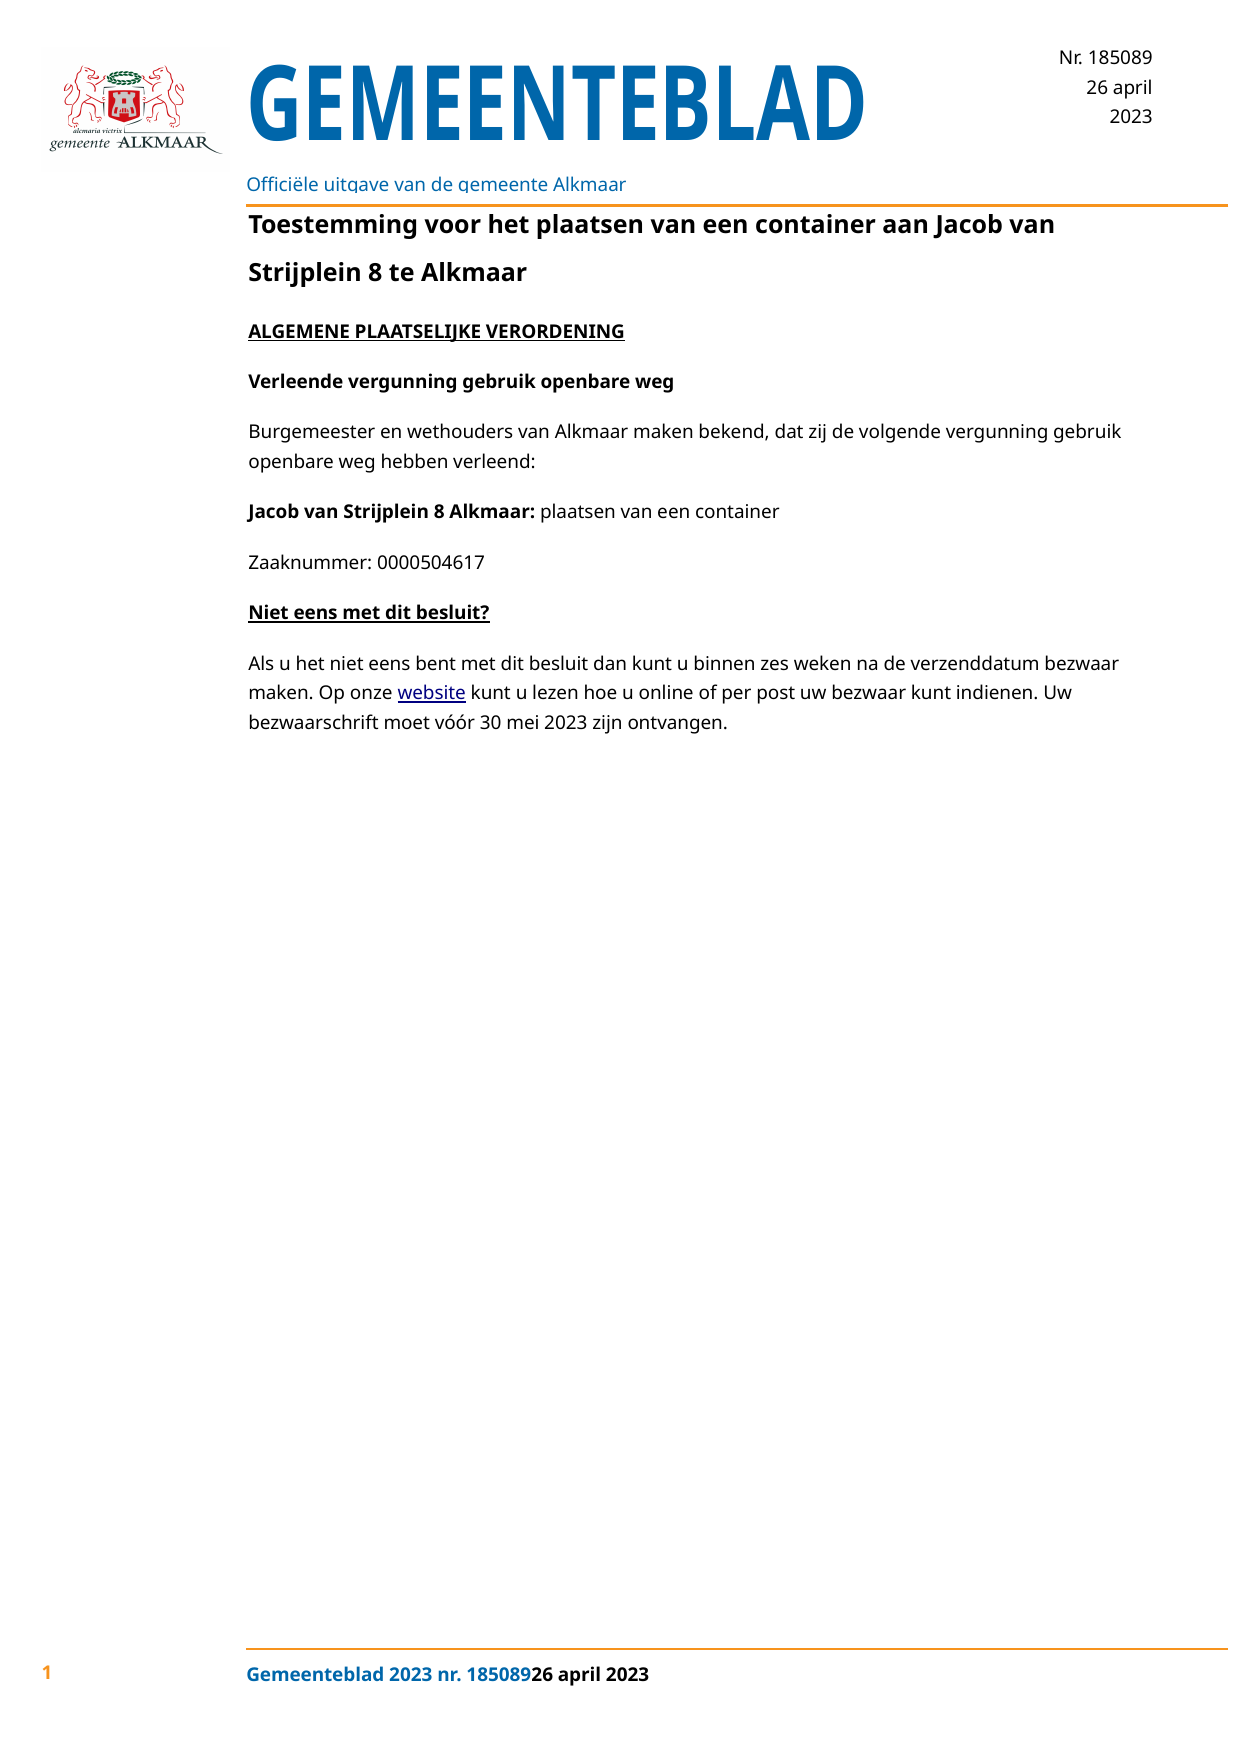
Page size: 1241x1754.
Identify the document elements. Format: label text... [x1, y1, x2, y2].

picture [41, 47, 231, 172]
text Jacob van Strijplein 8 Alkmaar: plaatsen van een container [248, 499, 1152, 524]
text Burgemeester en wethouders van Alkmaar maken bekend, dat zij de volgende vergunning gebruik openbare weg hebben verleend: [248, 419, 1152, 474]
text Niet eens met dit besluit? [248, 599, 1152, 625]
text Toestemming voor het plaatsen van een container aan Jacob van Strijplein 8 te Alkmaar [248, 207, 1152, 288]
text ALGEMENE PLAATSELIJKE VERORDENING [248, 318, 1152, 344]
text Verleende vergunning gebruik openbare weg [248, 368, 1152, 394]
text Zaaknummer: 0000504617 [248, 549, 1152, 575]
text Als u het niet eens bent met dit besluit dan kunt u binnen zes weken na de verzenddatum bezwaar maken. Op onze website kunt u lezen hoe u online of per post uw bezwaar kunt indienen. Uw bezwaarschrift moet vóór 30 mei 2023 zijn ontvangen. [248, 650, 1152, 735]
